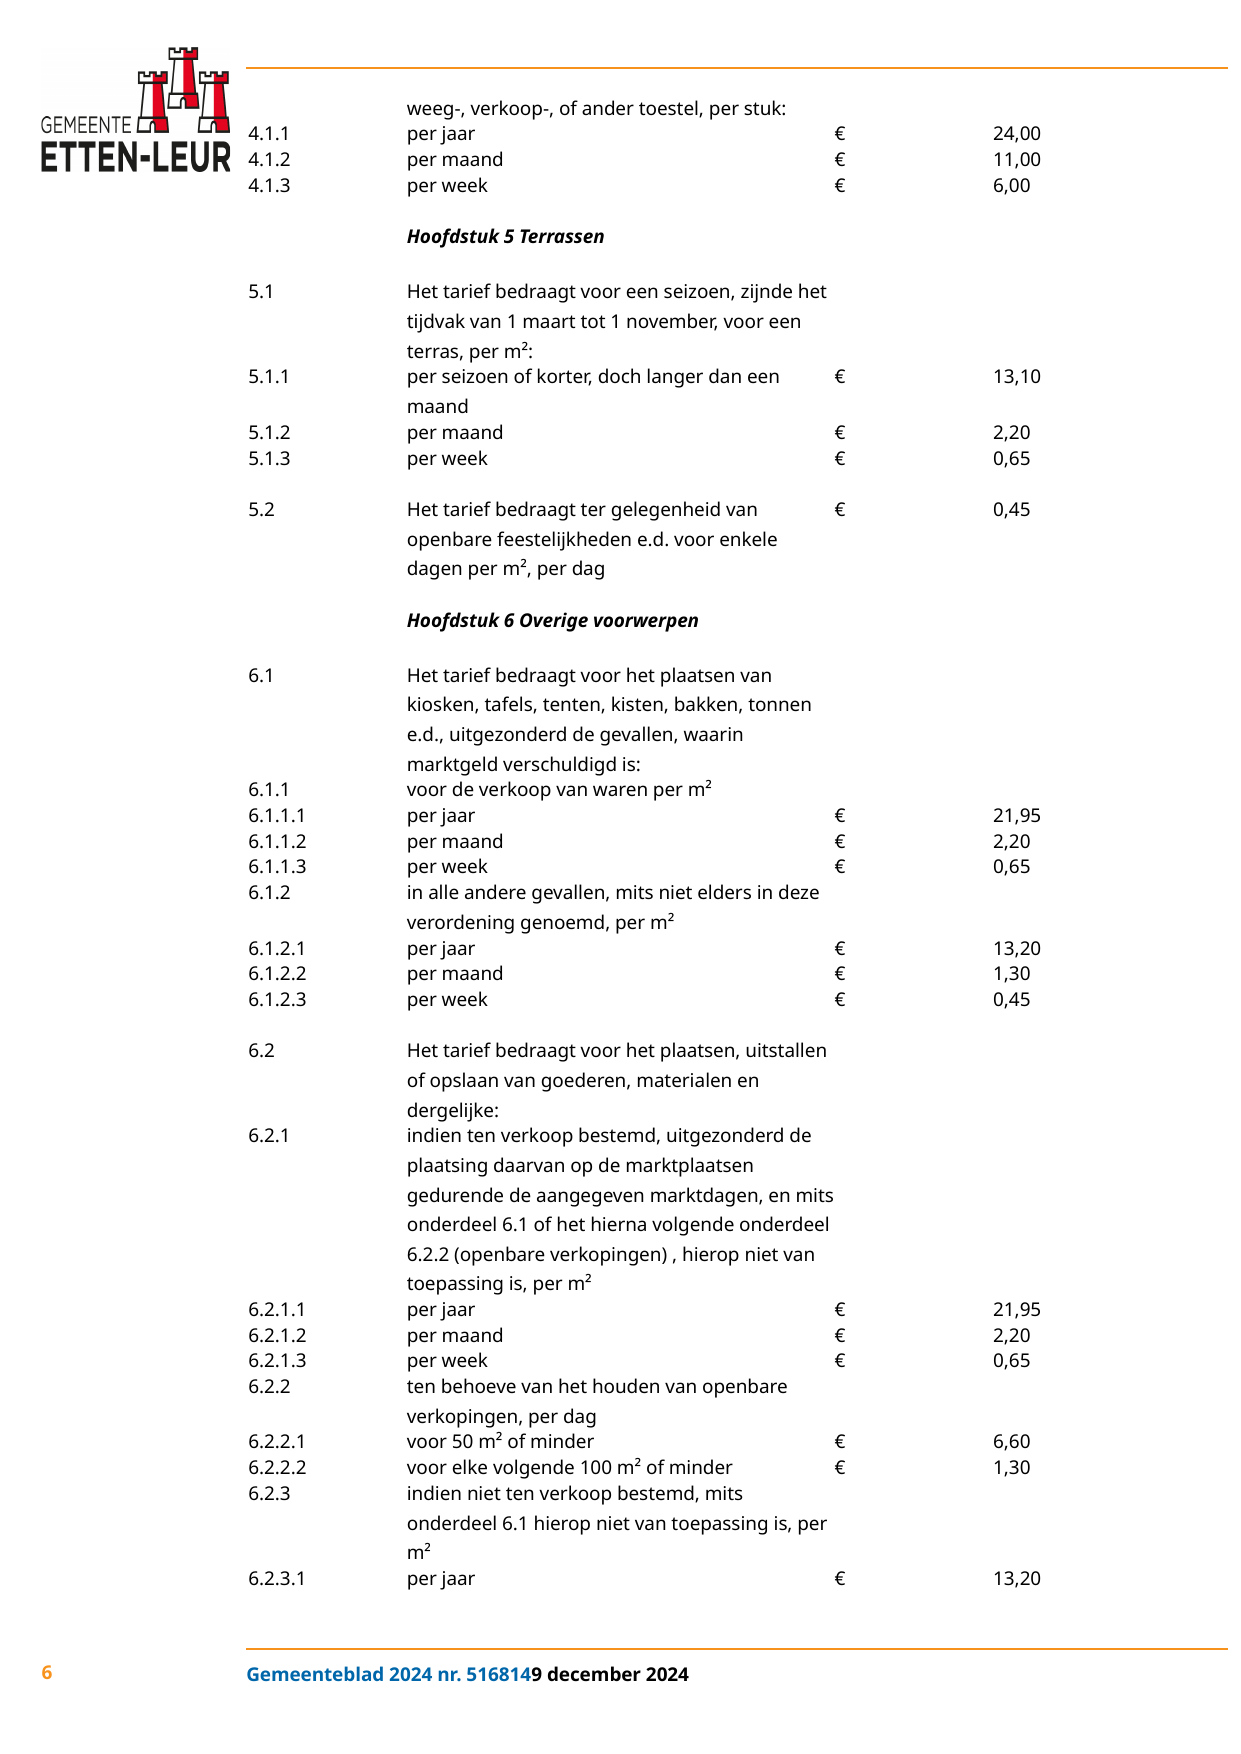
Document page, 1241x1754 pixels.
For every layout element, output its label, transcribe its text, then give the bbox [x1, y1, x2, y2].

table_cell [993, 581, 1152, 607]
table_cell [407, 198, 834, 223]
table_cell 2,20 [993, 1322, 1152, 1348]
table_cell 6.1.1.1 [248, 802, 407, 828]
table_cell 13,20 [993, 935, 1152, 961]
table_cell € [834, 935, 993, 961]
table_cell [834, 470, 993, 496]
table_cell [993, 1374, 1152, 1429]
table_cell [993, 470, 1152, 496]
table_cell per seizoen of korter, doch langer dan een maand [407, 364, 834, 419]
table_cell 6.1.1 [248, 777, 407, 802]
table_cell [248, 581, 407, 607]
table_cell € [834, 854, 993, 879]
table_cell [993, 1038, 1152, 1123]
table_cell per maand [407, 1322, 834, 1348]
table_cell per jaar [407, 802, 834, 828]
table_cell [993, 777, 1152, 802]
table_cell 0,45 [993, 986, 1152, 1012]
table_cell [834, 95, 993, 121]
table_cell 24,00 [993, 121, 1152, 146]
table_cell € [834, 1322, 993, 1348]
table_cell Hoofdstuk 5 Terrassen [407, 224, 834, 279]
table_cell per week [407, 854, 834, 879]
table_cell [248, 198, 407, 223]
table_cell € [834, 802, 993, 828]
table_cell per week [407, 445, 834, 470]
table_cell per week [407, 172, 834, 198]
table_cell 13,20 [993, 1565, 1152, 1591]
table_cell [834, 1374, 993, 1429]
table_cell 0,65 [993, 1348, 1152, 1373]
table_cell [993, 198, 1152, 223]
table_cell € [834, 1565, 993, 1591]
table_cell per jaar [407, 121, 834, 146]
table_cell [407, 1012, 834, 1038]
table_cell 6.2.2.1 [248, 1429, 407, 1454]
table_cell 11,00 [993, 146, 1152, 172]
table_cell [248, 607, 407, 662]
table_cell per week [407, 1348, 834, 1373]
table_cell 6.2.3 [248, 1480, 407, 1565]
table_cell € [834, 1296, 993, 1322]
table_cell per jaar [407, 1296, 834, 1322]
table_cell indien niet ten verkoop bestemd, mits onderdeel 6.1 hierop niet van toepassing is, per m² [407, 1480, 834, 1565]
table_cell € [834, 121, 993, 146]
table_cell [993, 662, 1152, 777]
table_cell [993, 279, 1152, 364]
table_cell € [834, 1455, 993, 1480]
table_cell 21,95 [993, 802, 1152, 828]
table_cell [993, 880, 1152, 935]
table_cell per maand [407, 961, 834, 986]
table_cell € [834, 496, 993, 581]
table_cell [993, 1480, 1152, 1565]
table_cell [248, 224, 407, 279]
table_cell voor elke volgende 100 m² of minder [407, 1455, 834, 1480]
table_cell [834, 607, 993, 662]
table_cell 6.1.2.1 [248, 935, 407, 961]
table_cell 6.2.1.3 [248, 1348, 407, 1373]
table_cell [834, 581, 993, 607]
table_cell € [834, 419, 993, 445]
table_cell 6.2.1 [248, 1123, 407, 1296]
table_cell Het tarief bedraagt ter gelegenheid van openbare feestelijkheden e.d. voor enkele dagen per m², per dag [407, 496, 834, 581]
table_cell € [834, 986, 993, 1012]
table_cell € [834, 961, 993, 986]
table_cell 6.2.2.2 [248, 1455, 407, 1480]
table_cell 1,30 [993, 961, 1152, 986]
table_cell [407, 470, 834, 496]
table_cell Het tarief bedraagt voor het plaatsen van kiosken, tafels, tenten, kisten, bakken, tonnen e.d., uitgezonderd de gevallen, waarin marktgeld verschuldigd is: [407, 662, 834, 777]
table_cell 6.1.2.2 [248, 961, 407, 986]
table_cell 0,65 [993, 854, 1152, 879]
table_cell [407, 581, 834, 607]
table_cell 6.1.2 [248, 880, 407, 935]
table_cell [834, 224, 993, 279]
table_cell weeg-, verkoop-, of ander toestel, per stuk: [407, 95, 834, 121]
table_cell [248, 95, 407, 121]
table_cell per jaar [407, 935, 834, 961]
table_cell [834, 279, 993, 364]
table_cell € [834, 445, 993, 470]
table_cell [993, 95, 1152, 121]
table_cell [993, 224, 1152, 279]
table_cell per week [407, 986, 834, 1012]
table_cell 6.1 [248, 662, 407, 777]
table_cell 4.1.3 [248, 172, 407, 198]
table_cell 5.2 [248, 496, 407, 581]
table_cell € [834, 172, 993, 198]
table_cell Het tarief bedraagt voor het plaatsen, uitstallen of opslaan van goederen, materialen en dergelijke: [407, 1038, 834, 1123]
table_cell 6,60 [993, 1429, 1152, 1454]
table_cell 5.1.2 [248, 419, 407, 445]
table_cell [834, 1038, 993, 1123]
table_cell indien ten verkoop bestemd, uitgezonderd de plaatsing daarvan op de marktplaatsen gedurende de aangegeven marktdagen, en mits onderdeel 6.1 of het hierna volgende onderdeel 6.2.2 (openbare verkopingen) , hierop niet van toepassing is, per m² [407, 1123, 834, 1296]
table_cell 4.1.1 [248, 121, 407, 146]
table_cell € [834, 364, 993, 419]
table_cell 13,10 [993, 364, 1152, 419]
table_cell [834, 1012, 993, 1038]
table_cell voor 50 m² of minder [407, 1429, 834, 1454]
table_cell voor de verkoop van waren per m² [407, 777, 834, 802]
table_cell [993, 607, 1152, 662]
table_cell 2,20 [993, 828, 1152, 854]
table_cell [834, 1480, 993, 1565]
table_cell [834, 198, 993, 223]
table_cell [834, 1123, 993, 1296]
table_cell 6.1.2.3 [248, 986, 407, 1012]
table_cell per maand [407, 828, 834, 854]
table_cell 5.1 [248, 279, 407, 364]
table_cell per maand [407, 146, 834, 172]
table_cell [993, 1012, 1152, 1038]
table_cell per jaar [407, 1565, 834, 1591]
table_cell 0,65 [993, 445, 1152, 470]
picture [41, 47, 231, 172]
table_cell € [834, 1348, 993, 1373]
table_cell [248, 1012, 407, 1038]
table_cell 2,20 [993, 419, 1152, 445]
table_cell [834, 880, 993, 935]
table_cell [248, 470, 407, 496]
table_cell € [834, 146, 993, 172]
table_cell € [834, 828, 993, 854]
table_cell 5.1.1 [248, 364, 407, 419]
table_cell [834, 662, 993, 777]
table_cell 6.1.1.3 [248, 854, 407, 879]
table_cell 6.1.1.2 [248, 828, 407, 854]
table_cell 6.2.2 [248, 1374, 407, 1429]
table_cell ten behoeve van het houden van openbare verkopingen, per dag [407, 1374, 834, 1429]
table_cell per maand [407, 419, 834, 445]
table_cell € [834, 1429, 993, 1454]
table_cell 6.2.3.1 [248, 1565, 407, 1591]
table_cell [834, 777, 993, 802]
table_cell Hoofdstuk 6 Overige voorwerpen [407, 607, 834, 662]
table_cell 21,95 [993, 1296, 1152, 1322]
table_cell 5.1.3 [248, 445, 407, 470]
table_cell Het tarief bedraagt voor een seizoen, zijnde het tijdvak van 1 maart tot 1 november, voor een terras, per m²: [407, 279, 834, 364]
table_cell 4.1.2 [248, 146, 407, 172]
table_cell 0,45 [993, 496, 1152, 581]
table_cell 6.2.1.1 [248, 1296, 407, 1322]
table_cell 1,30 [993, 1455, 1152, 1480]
table_cell in alle andere gevallen, mits niet elders in deze verordening genoemd, per m² [407, 880, 834, 935]
table_cell [993, 1123, 1152, 1296]
table_cell 6.2.1.2 [248, 1322, 407, 1348]
table_cell 6.2 [248, 1038, 407, 1123]
table_cell 6,00 [993, 172, 1152, 198]
